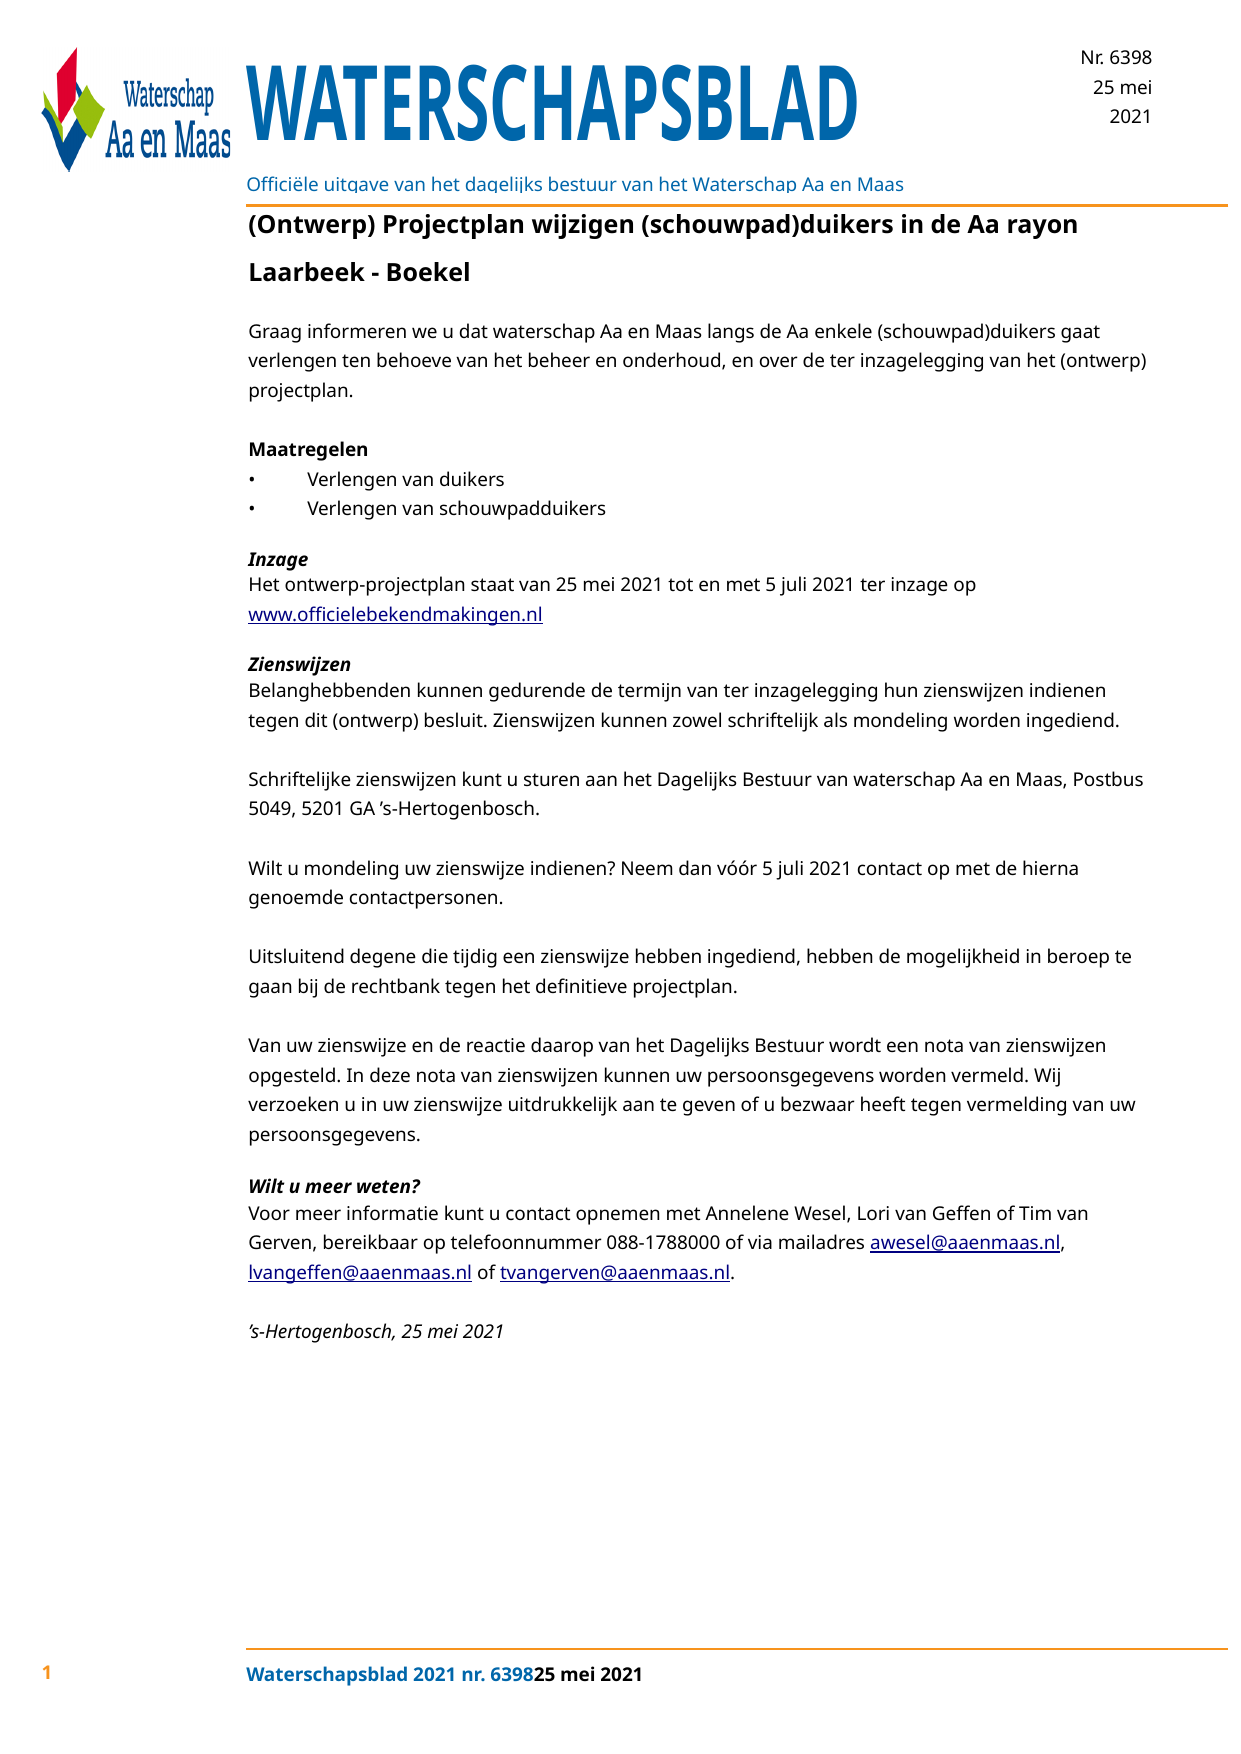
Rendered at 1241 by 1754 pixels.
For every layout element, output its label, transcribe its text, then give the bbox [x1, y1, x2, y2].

text Voor meer informatie kunt u contact opnemen met Annelene Wesel, Lori van Geffen of Tim van Gerven, bereikbaar op telefoonnummer 088-1788000 of via mailadres awesel@aaenmaas.nl, lvangeffen@aaenmaas.nl of tvangerven@aaenmaas.nl. [248, 1200, 1152, 1285]
text Zienswijzen [248, 652, 1152, 677]
picture [41, 47, 231, 172]
text (Ontwerp) Projectplan wijzigen (schouwpad)duikers in de Aa rayon Laarbeek - Boekel [248, 207, 1152, 288]
text Belanghebbenden kunnen gedurende de termijn van ter inzagelegging hun zienswijzen indienen tegen dit (ontwerp) besluit. Zienswijzen kunnen zowel schriftelijk als mondeling worden ingediend. [248, 677, 1152, 733]
text ’s-Hertogenbosch, 25 mei 2021 [248, 1318, 1152, 1344]
text Wilt u mondeling uw zienswijze indienen? Neem dan vóór 5 juli 2021 contact op met de hierna genoemde contactpersonen. [248, 855, 1152, 910]
text Wilt u meer weten? [248, 1171, 1152, 1200]
text Schriftelijke zienswijzen kunt u sturen aan het Dagelijks Bestuur van waterschap Aa en Maas, Postbus 5049, 5201 GA ’s-Hertogenbosch. [248, 766, 1152, 821]
list Verlengen van duikers [248, 466, 1152, 492]
text Uitsluitend degene die tijdig een zienswijze hebben ingediend, hebben de mogelijkheid in beroep te gaan bij de rechtbank tegen het definitieve projectplan. [248, 943, 1152, 999]
text Van uw zienswijze en de reactie daarop van het Dagelijks Bestuur wordt een nota van zienswijzen opgesteld. In deze nota van zienswijzen kunnen uw persoonsgegevens worden vermeld. Wij verzoeken u in uw zienswijze uitdrukkelijk aan te geven of u bezwaar heeft tegen vermelding van uw persoonsgegevens. [248, 1032, 1152, 1147]
text Inzage [248, 546, 1152, 572]
list Verlengen van schouwpadduikers [248, 495, 1152, 521]
text Graag informeren we u dat waterschap Aa en Maas langs de Aa enkele (schouwpad)duikers gaat verlengen ten behoeve van het beheer en onderhoud, en over de ter inzagelegging van het (ontwerp) projectplan. [248, 318, 1152, 403]
text Maatregelen [248, 436, 1152, 462]
text Het ontwerp-projectplan staat van 25 mei 2021 tot en met 5 juli 2021 ter inzage op www.officielebekendmakingen.nl [248, 572, 1152, 627]
